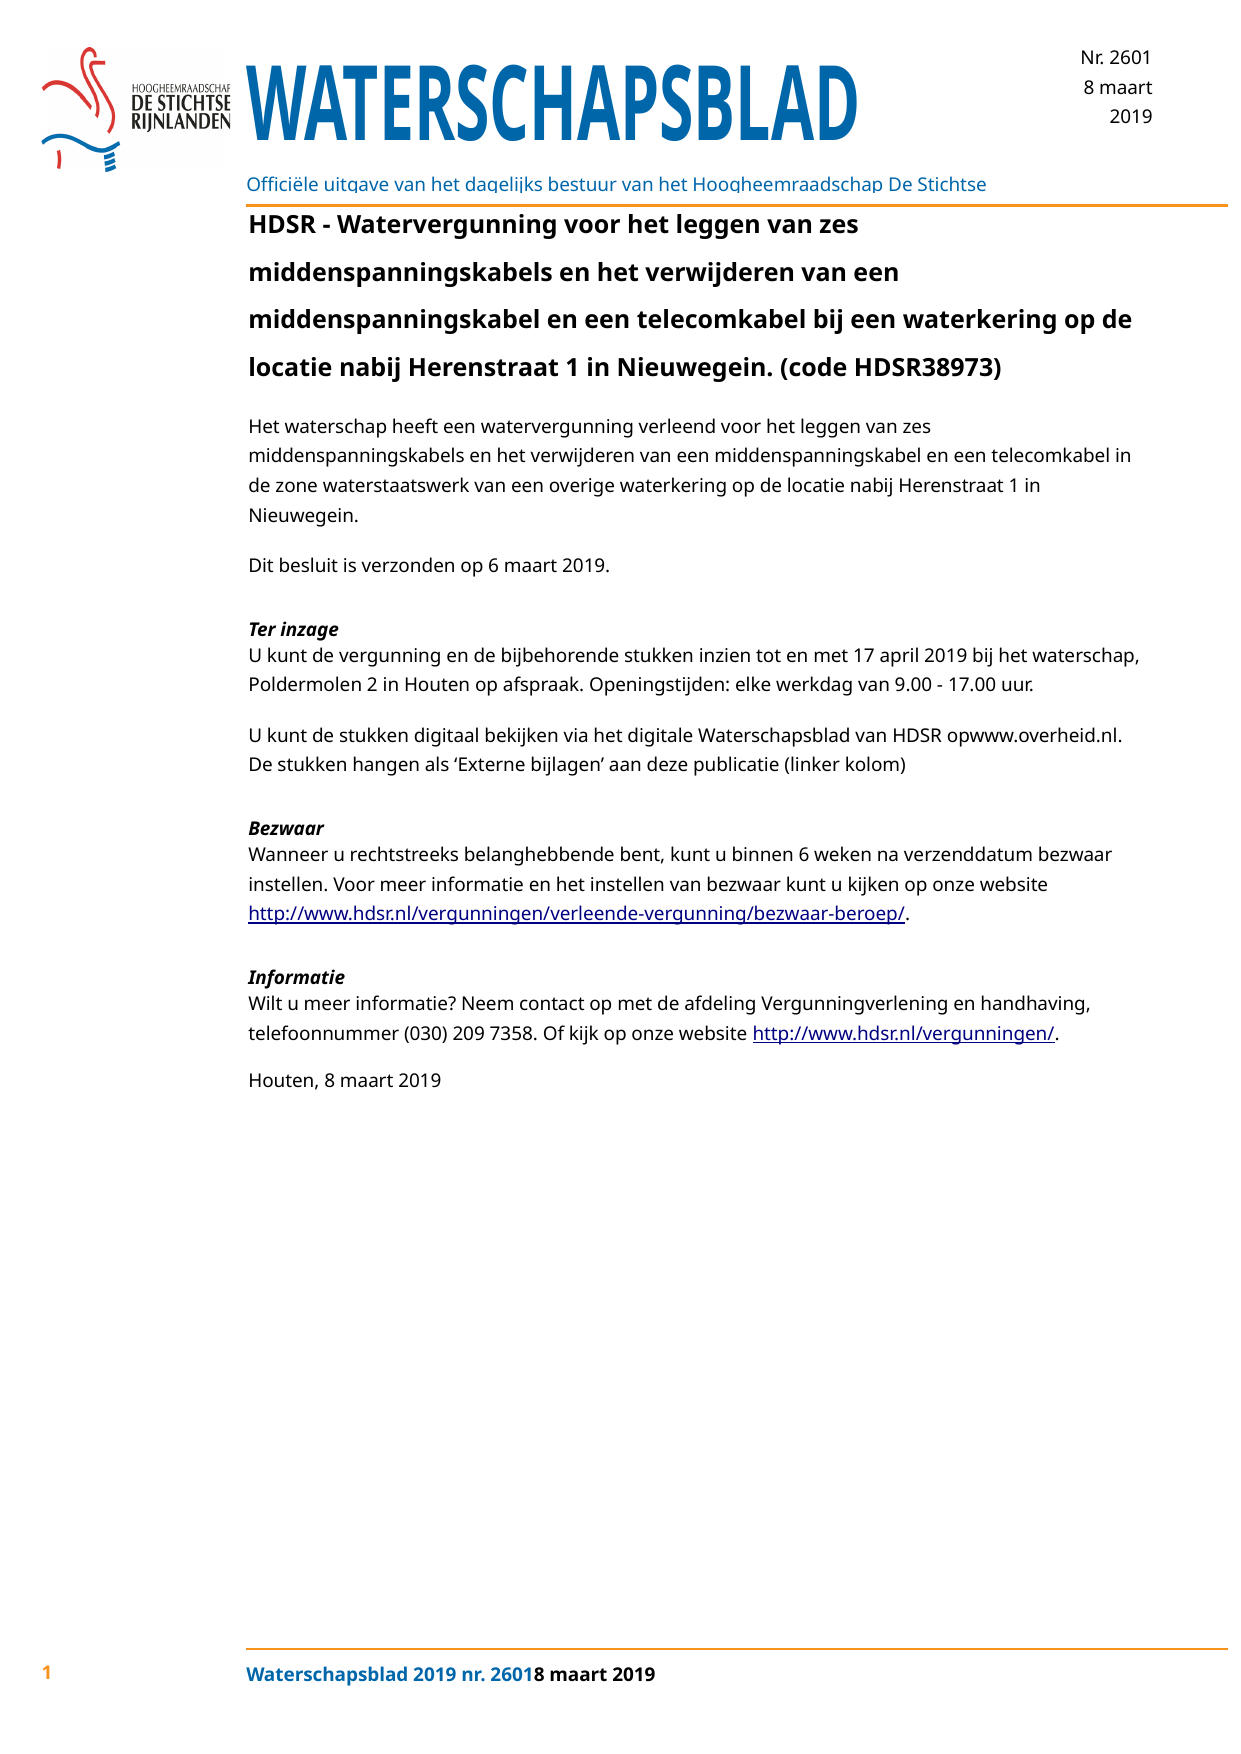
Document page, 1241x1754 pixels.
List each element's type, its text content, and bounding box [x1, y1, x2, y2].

text HDSR - Watervergunning voor het leggen van zes middenspanningskabels en het verwijderen van een middenspanningskabel en een telecomkabel bij een waterkering op de locatie nabij Herenstraat 1 in Nieuwegein. (code HDSR38973) [248, 207, 1152, 384]
text Dit besluit is verzonden op 6 maart 2019. [248, 552, 1152, 578]
picture [41, 47, 231, 172]
text Wanneer u rechtstreeks belanghebbende bent, kunt u binnen 6 weken na verzenddatum bezwaar instellen. Voor meer informatie en het instellen van bezwaar kunt u kijken op onze website http://www.hdsr.nl/vergunningen/verleende-vergunning/bezwaar-beroep/. [248, 841, 1152, 926]
text U kunt de stukken digitaal bekijken via het digitale Waterschapsblad van HDSR opwww.overheid.nl. De stukken hangen als ‘Externe bijlagen’ aan deze publicatie (linker kolom) [248, 722, 1152, 777]
text Houten, 8 maart 2019 [248, 1067, 1152, 1093]
text Het waterschap heeft een watervergunning verleend voor het leggen van zes middenspanningskabels en het verwijderen van een middenspanningskabel en een telecomkabel in de zone waterstaatswerk van een overige waterkering op de locatie nabij Herenstraat 1 in Nieuwegein. [248, 413, 1152, 528]
text U kunt de vergunning en de bijbehorende stukken inzien tot en met 17 april 2019 bij het waterschap, Poldermolen 2 in Houten op afspraak. Openingstijden: elke werkdag van 9.00 - 17.00 uur. [248, 642, 1152, 697]
text Wilt u meer informatie? Neem contact op met de afdeling Vergunningverlening en handhaving, telefoonnummer (030) 209 7358. Of kijk op onze website http://www.hdsr.nl/vergunningen/. [248, 990, 1152, 1045]
text Bezwaar [248, 816, 1152, 841]
text Informatie [248, 964, 1152, 990]
text Ter inzage [248, 616, 1152, 642]
